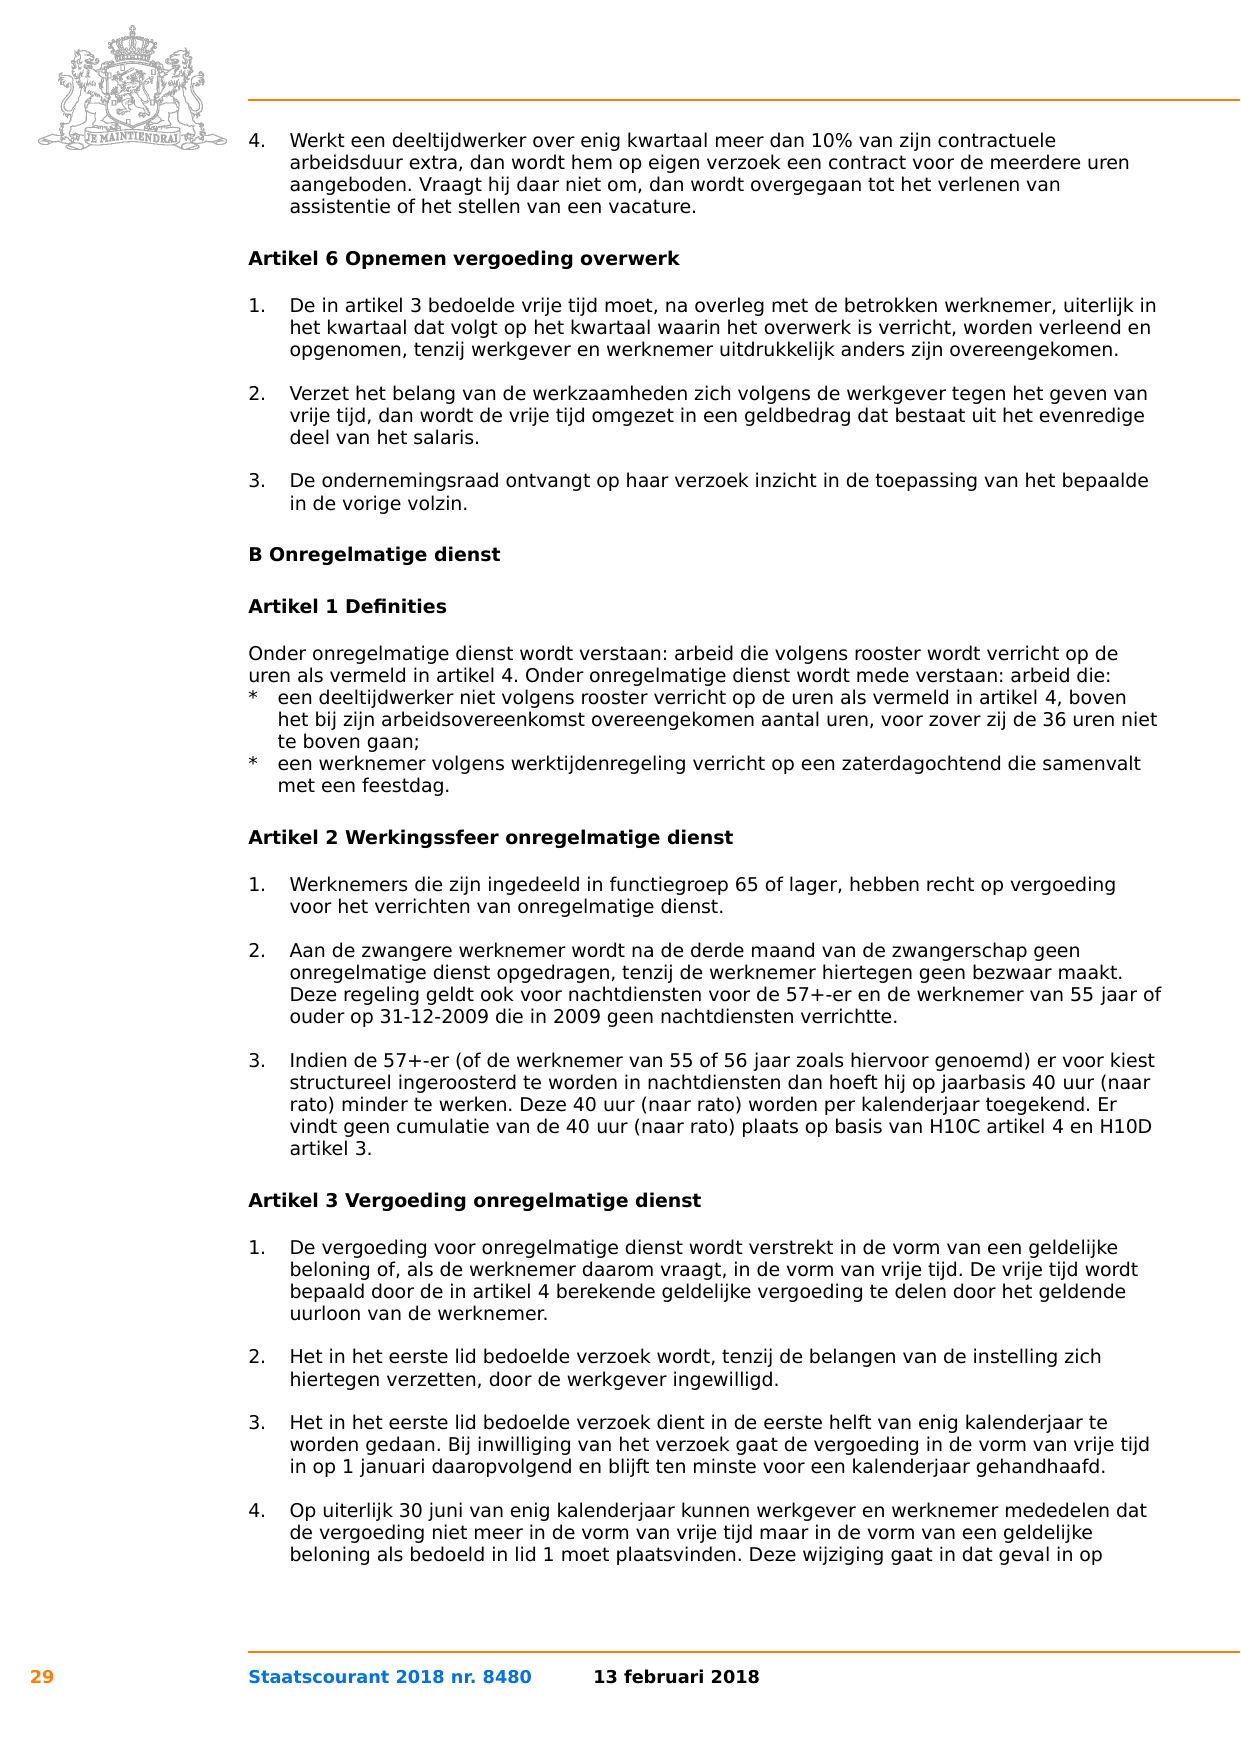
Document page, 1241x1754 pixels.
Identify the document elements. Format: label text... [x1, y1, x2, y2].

text * een deeltijdwerker niet volgens rooster verricht op de uren als vermeld in artikel 4, boven het bij zijn arbeidsovereenkomst overeengekomen aantal uren, voor zover zij de 36 uren niet te boven gaan; [248, 687, 1163, 753]
text 3. Het in het eerste lid bedoelde verzoek dient in de eerste helft van enig kalenderjaar te worden gedaan. Bij inwilliging van het verzoek gaat de vergoeding in de vorm van vrije tijd in op 1 januari daaropvolgend en blijft ten minste voor een kalenderjaar gehandhaafd. [248, 1412, 1163, 1478]
text Onder onregelmatige dienst wordt verstaan: arbeid die volgens rooster wordt verricht op de uren als vermeld in artikel 4. Onder onregelmatige dienst wordt mede verstaan: arbeid die: [248, 643, 1163, 687]
picture [38, 25, 227, 150]
text 3. De ondernemingsraad ontvangt op haar verzoek inzicht in de toepassing van het bepaalde in de vorige volzin. [248, 470, 1163, 514]
text 4. Werkt een deeltijdwerker over enig kwartaal meer dan 10% van zijn contractuele arbeidsduur extra, dan wordt hem op eigen verzoek een contract voor de meerdere uren aangeboden. Vraagt hij daar niet om, dan wordt overgegaan tot het verlenen van assistentie of het stellen van een vacature. [248, 130, 1163, 218]
text 2. Verzet het belang van de werkzaamheden zich volgens de werkgever tegen het geven van vrije tijd, dan wordt de vrije tijd omgezet in een geldbedrag dat bestaat uit het evenredige deel van het salaris. [248, 383, 1163, 448]
text 1. Werknemers die zijn ingedeeld in functiegroep 65 of lager, hebben recht op vergoeding voor het verrichten van onregelmatige dienst. [248, 874, 1163, 918]
text 1. De in artikel 3 bedoelde vrije tijd moet, na overleg met de betrokken werknemer, uiterlijk in het kwartaal dat volgt op het kwartaal waarin het overwerk is verricht, worden verleend en opgenomen, tenzij werkgever en werknemer uitdrukkelijk anders zijn overeengekomen. [248, 295, 1163, 361]
text 3. Indien de 57+-er (of de werknemer van 55 of 56 jaar zoals hiervoor genoemd) er voor kiest structureel ingeroosterd te worden in nachtdiensten dan hoeft hij op jaarbasis 40 uur (naar rato) minder te werken. Deze 40 uur (naar rato) worden per kalenderjaar toegekend. Er vindt geen cumulatie van de 40 uur (naar rato) plaats op basis van H10C artikel 4 en H10D artikel 3. [248, 1050, 1163, 1160]
subtitle Artikel 1 Definities [248, 596, 1163, 618]
text 2. Aan de zwangere werknemer wordt na de derde maand van de zwangerschap geen onregelmatige dienst opgedragen, tenzij de werknemer hiertegen geen bezwaar maakt. Deze regeling geldt ook voor nachtdiensten voor de 57+-er en de werknemer van 55 jaar of ouder op 31-12-2009 die in 2009 geen nachtdiensten verrichtte. [248, 940, 1163, 1028]
subtitle Artikel 6 Opnemen vergoeding overwerk [248, 248, 1163, 270]
text 2. Het in het eerste lid bedoelde verzoek wordt, tenzij de belangen van de instelling zich hiertegen verzetten, door de werkgever ingewilligd. [248, 1346, 1163, 1390]
subtitle B Onregelmatige dienst [248, 544, 1163, 566]
text 1. De vergoeding voor onregelmatige dienst wordt verstrekt in de vorm van een geldelijke beloning of, als de werknemer daarom vraagt, in de vorm van vrije tijd. De vrije tijd wordt bepaald door de in artikel 4 berekende geldelijke vergoeding te delen door het geldende uurloon van de werknemer. [248, 1237, 1163, 1324]
text * een werknemer volgens werktijdenregeling verricht op een zaterdagochtend die samenvalt met een feestdag. [248, 753, 1163, 797]
text 4. Op uiterlijk 30 juni van enig kalenderjaar kunnen werkgever en werknemer mededelen dat de vergoeding niet meer in de vorm van vrije tijd maar in de vorm van een geldelijke beloning als bedoeld in lid 1 moet plaatsvinden. Deze wijziging gaat in dat geval in op [248, 1500, 1163, 1566]
subtitle Artikel 2 Werkingssfeer onregelmatige dienst [248, 827, 1163, 849]
subtitle Artikel 3 Vergoeding onregelmatige dienst [248, 1190, 1163, 1212]
